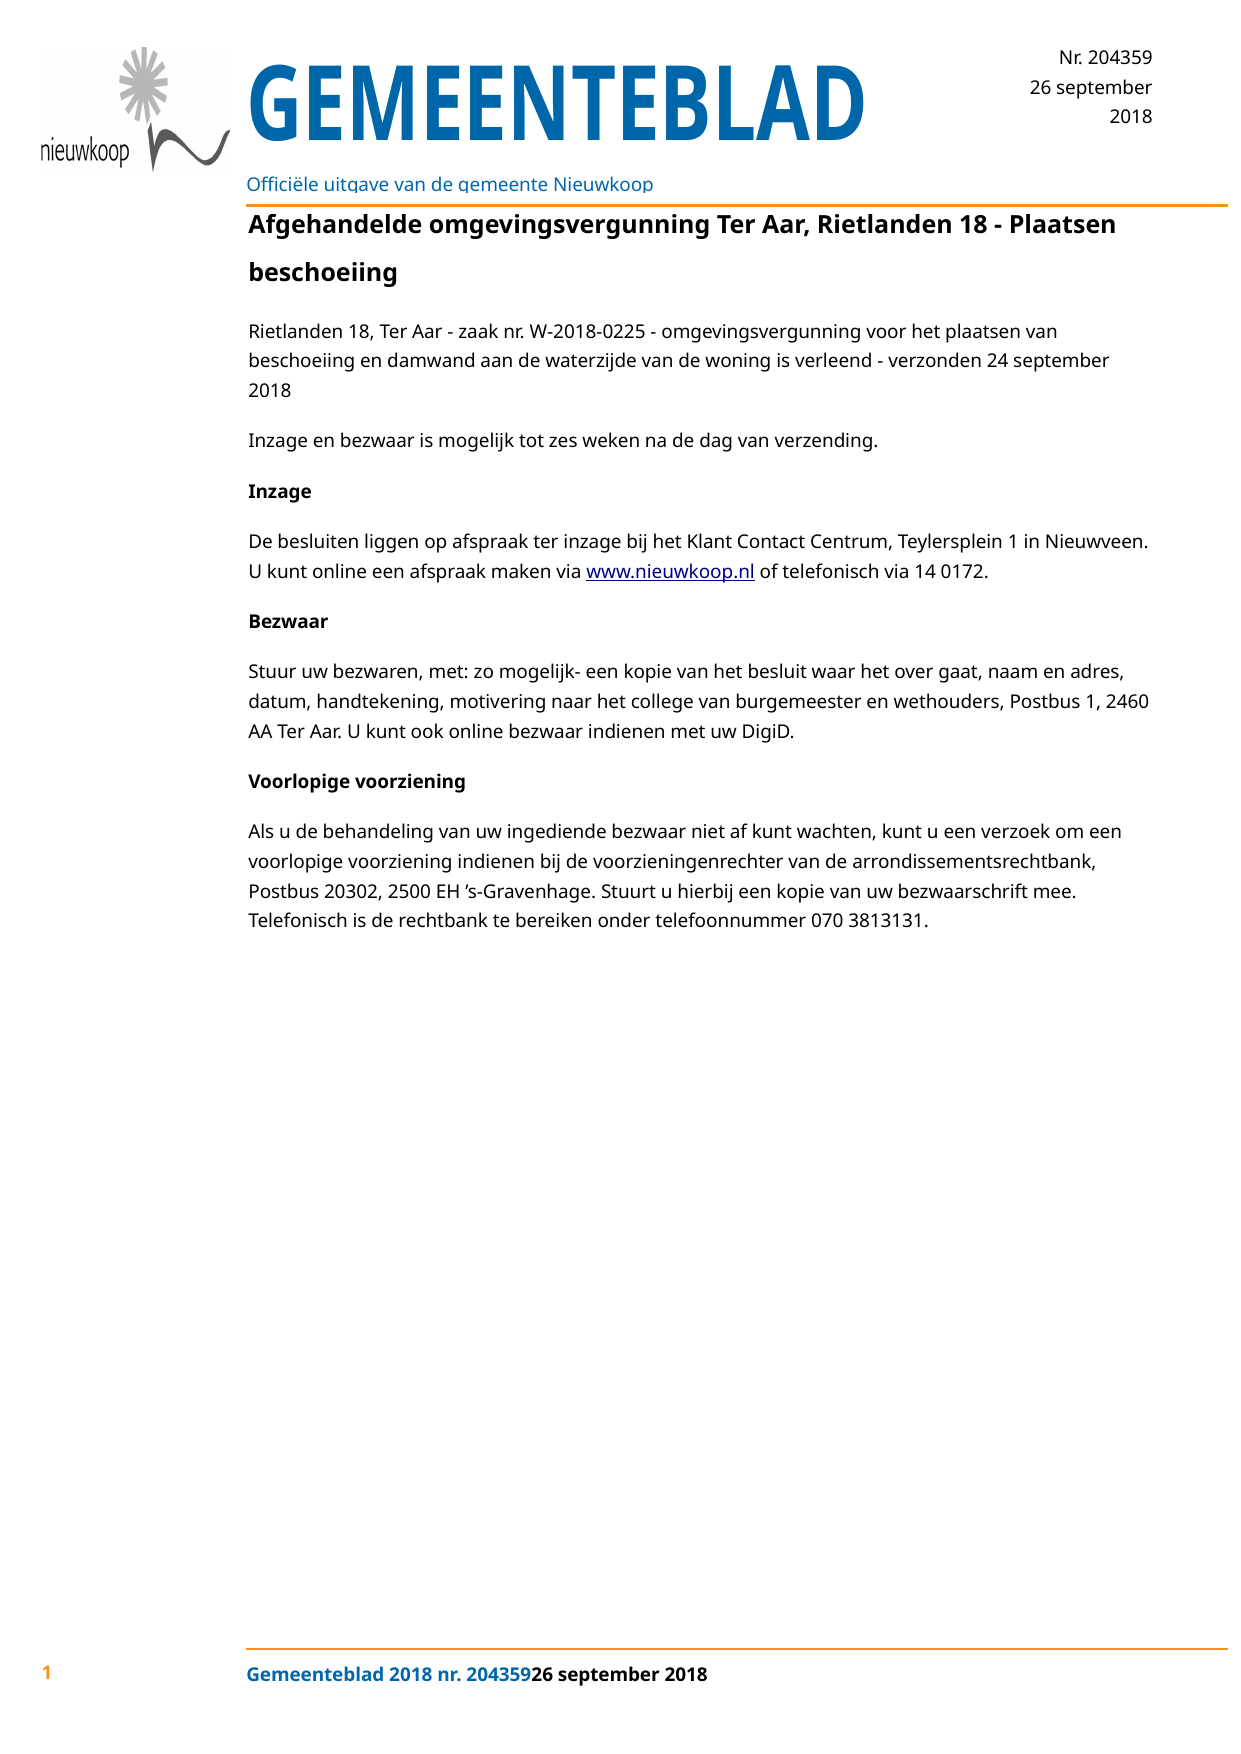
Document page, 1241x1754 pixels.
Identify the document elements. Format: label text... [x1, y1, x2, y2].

text Rietlanden 18, Ter Aar - zaak nr. W-2018-0225 - omgevingsvergunning voor het plaatsen van beschoeiing en damwand aan de waterzijde van de woning is verleend - verzonden 24 september 2018 [248, 318, 1152, 403]
text Stuur uw bezwaren, met: zo mogelijk- een kopie van het besluit waar het over gaat, naam en adres, datum, handtekening, motivering naar het college van burgemeester en wethouders, Postbus 1, 2460 AA Ter Aar. U kunt ook online bezwaar indienen met uw DigiD. [248, 659, 1152, 744]
text Inzage en bezwaar is mogelijk tot zes weken na de dag van verzending. [248, 427, 1152, 453]
text Bezwaar [248, 608, 1152, 634]
picture [41, 47, 231, 172]
text Voorlopige voorziening [248, 768, 1152, 794]
text Als u de behandeling van uw ingediende bezwaar niet af kunt wachten, kunt u een verzoek om een voorlopige voorziening indienen bij de voorzieningenrechter van de arrondissementsrechtbank, Postbus 20302, 2500 EH ’s-Gravenhage. Stuurt u hierbij een kopie van uw bezwaarschrift mee. Telefonisch is de rechtbank te bereiken onder telefoonnummer 070 3813131. [248, 819, 1152, 933]
text Afgehandelde omgevingsvergunning Ter Aar, Rietlanden 18 - Plaatsen beschoeiing [248, 207, 1152, 288]
text De besluiten liggen op afspraak ter inzage bij het Klant Contact Centrum, Teylersplein 1 in Nieuwveen. U kunt online een afspraak maken via www.nieuwkoop.nl of telefonisch via 14 0172. [248, 528, 1152, 584]
text Inzage [248, 478, 1152, 504]
